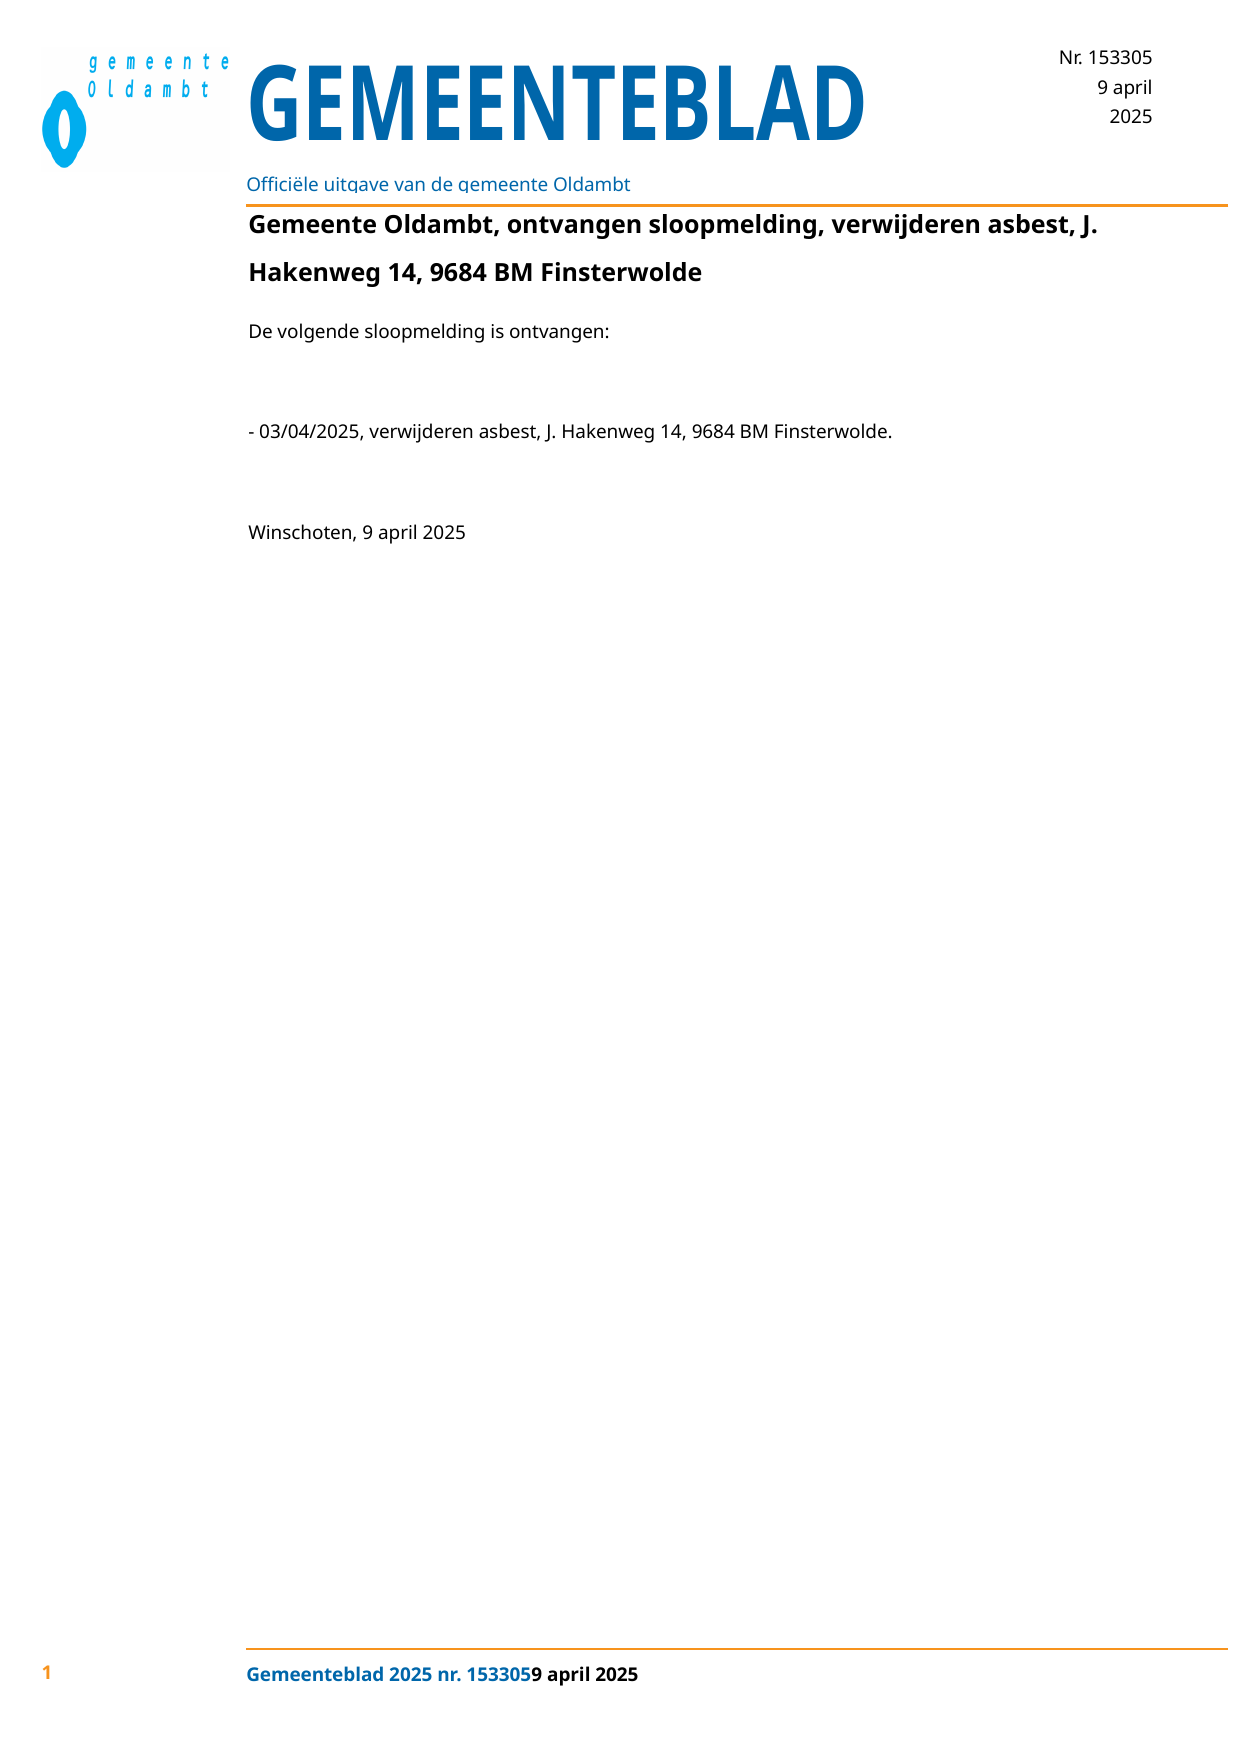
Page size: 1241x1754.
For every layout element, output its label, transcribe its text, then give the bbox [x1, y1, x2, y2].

text De volgende sloopmelding is ontvangen: [248, 318, 1152, 344]
picture [41, 47, 231, 172]
text - 03/04/2025, verwijderen asbest, J. Hakenweg 14, 9684 BM Finsterwolde. [248, 419, 1152, 444]
text Gemeente Oldambt, ontvangen sloopmelding, verwijderen asbest, J. Hakenweg 14, 9684 BM Finsterwolde [248, 207, 1152, 288]
text Winschoten, 9 april 2025 [248, 519, 1152, 545]
